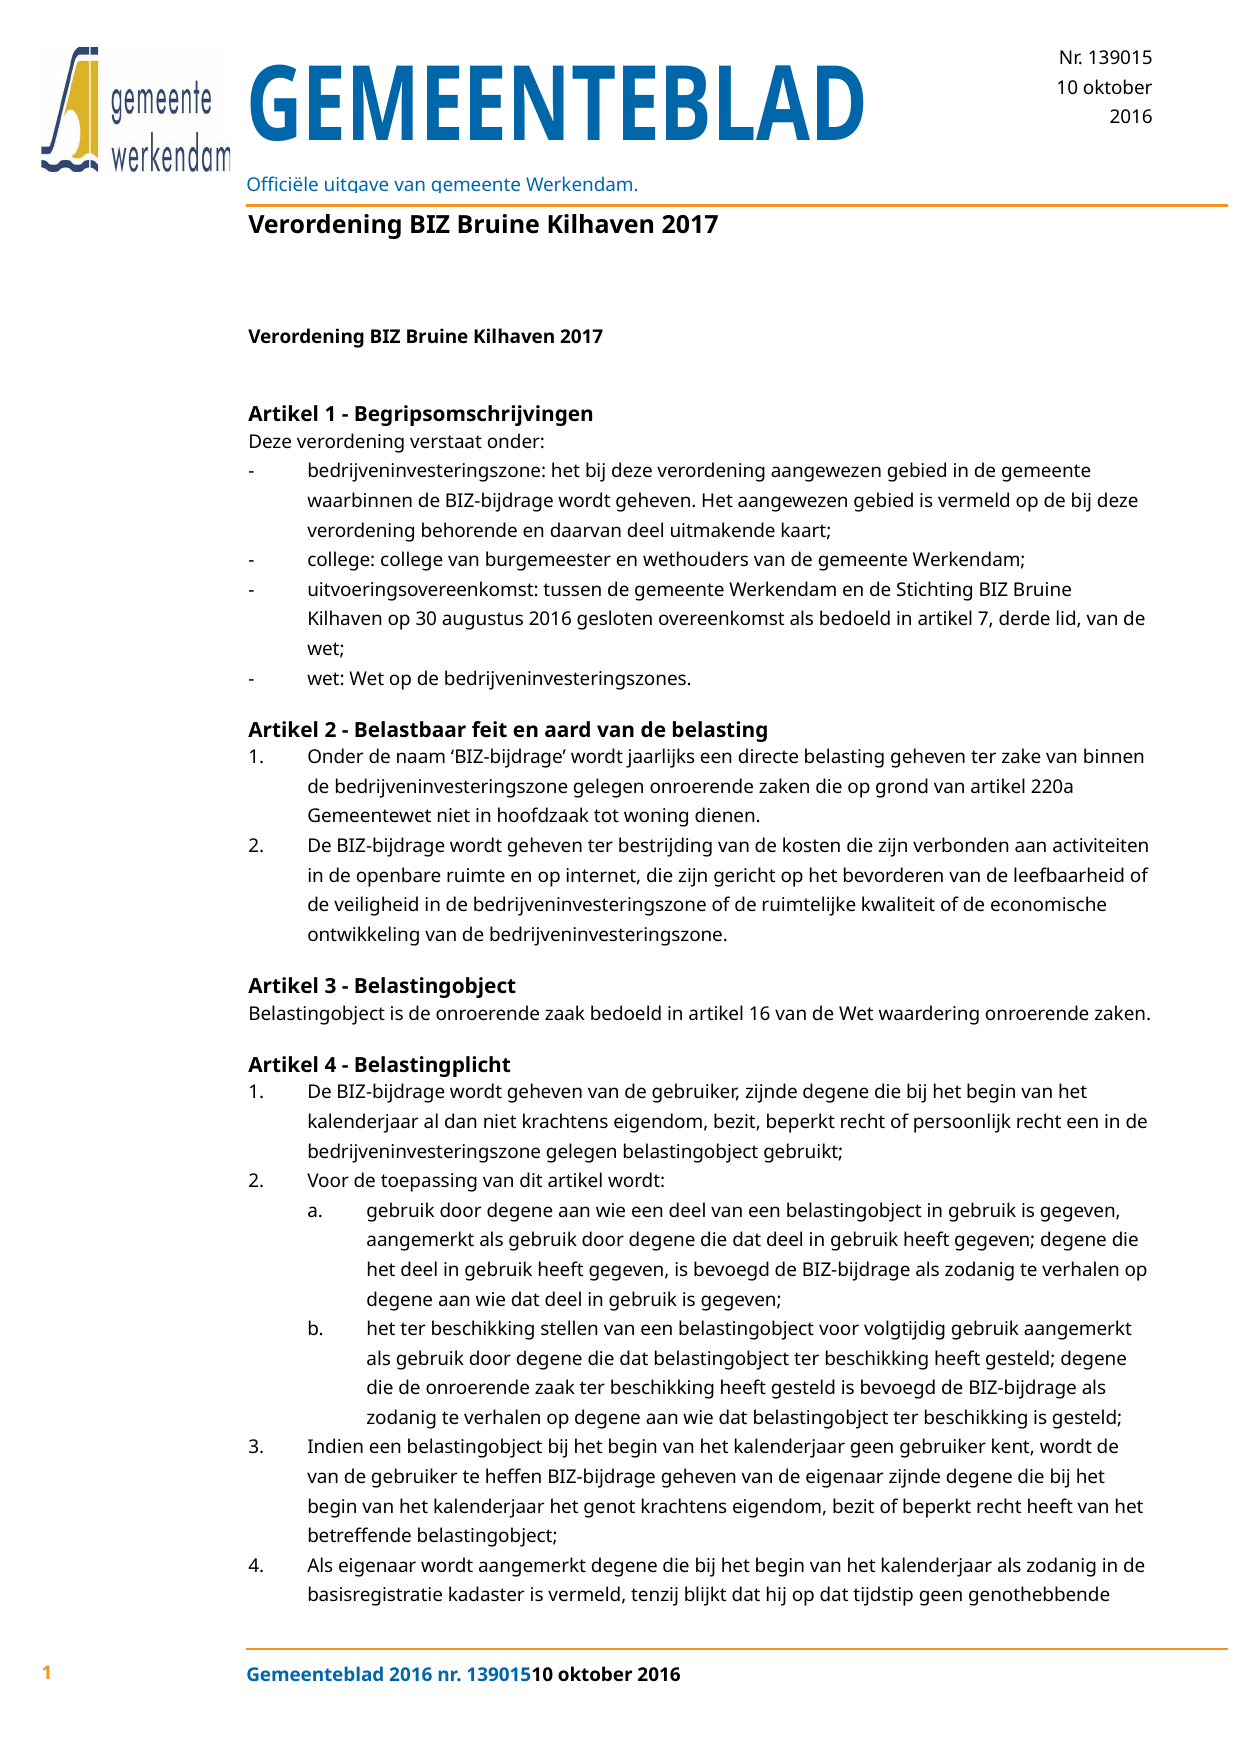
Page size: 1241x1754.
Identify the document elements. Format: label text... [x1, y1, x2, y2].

list wet: Wet op de bedrijveninvesteringszones. [248, 665, 1152, 690]
list bedrijveninvesteringszone: het bij deze verordening aangewezen gebied in de gemeente waarbinnen de BIZ-bijdrage wordt geheven. Het aangewezen gebied is vermeld op de bij deze verordening behorende en daarvan deel uitmakende kaart; [248, 458, 1152, 542]
list Voor de toepassing van dit artikel wordt: [248, 1167, 1152, 1193]
picture [41, 47, 231, 172]
list Als eigenaar wordt aangemerkt degene die bij het begin van het kalenderjaar als zodanig in de basisregistratie kadaster is vermeld, tenzij blijkt dat hij op dat tijdstip geen genothebbende [248, 1552, 1152, 1607]
list De BIZ-bijdrage wordt geheven ter bestrijding van de kosten die zijn verbonden aan activiteiten in de openbare ruimte en op internet, die zijn gericht op het bevorderen van de leefbaarheid of de veiligheid in de bedrijveninvesteringszone of de ruimtelijke kwaliteit of de economische ontwikkeling van de bedrijveninvesteringszone. [248, 832, 1152, 947]
list Onder de naam ‘BIZ-bijdrage’ wordt jaarlijks een directe belasting geheven ter zake van binnen de bedrijveninvesteringszone gelegen onroerende zaken die op grond van artikel 220a Gemeentewet niet in hoofdzaak tot woning dienen. [248, 743, 1152, 828]
text Artikel 2 - Belastbaar feit en aard van de belasting [248, 715, 1152, 743]
list Indien een belastingobject bij het begin van het kalenderjaar geen gebruiker kent, wordt de van de gebruiker te heffen BIZ-bijdrage geheven van de eigenaar zijnde degene die bij het begin van het kalenderjaar het genot krachtens eigendom, bezit of beperkt recht heeft van het betreffende belastingobject; [248, 1434, 1152, 1548]
list uitvoeringsovereenkomst: tussen de gemeente Werkendam en de Stichting BIZ Bruine Kilhaven op 30 augustus 2016 gesloten overeenkomst als bedoeld in artikel 7, derde lid, van de wet; [248, 576, 1152, 661]
text Verordening BIZ Bruine Kilhaven 2017 [248, 207, 1152, 241]
text Artikel 4 - Belastingplicht [248, 1050, 1152, 1079]
text Artikel 3 - Belastingobject [248, 971, 1152, 1000]
text Belastingobject is de onroerende zaak bedoeld in artikel 16 van de Wet waardering onroerende zaken. [248, 1000, 1152, 1026]
text Verordening BIZ Bruine Kilhaven 2017 [248, 321, 1152, 349]
list De BIZ-bijdrage wordt geheven van de gebruiker, zijnde degene die bij het begin van het kalenderjaar al dan niet krachtens eigendom, bezit, beperkt recht of persoonlijk recht een in de bedrijveninvesteringszone gelegen belastingobject gebruikt; [248, 1079, 1152, 1164]
text Artikel 1 - Begripsomschrijvingen [248, 399, 1152, 428]
text Deze verordening verstaat onder: [248, 428, 1152, 454]
list gebruik door degene aan wie een deel van een belastingobject in gebruik is gegeven, aangemerkt als gebruik door degene die dat deel in gebruik heeft gegeven; degene die het deel in gebruik heeft gegeven, is bevoegd de BIZ-bijdrage als zodanig te verhalen op degene aan wie dat deel in gebruik is gegeven; [307, 1197, 1152, 1312]
list het ter beschikking stellen van een belastingobject voor volgtijdig gebruik aangemerkt als gebruik door degene die dat belastingobject ter beschikking heeft gesteld; degene die de onroerende zaak ter beschikking heeft gesteld is bevoegd de BIZ-bijdrage als zodanig te verhalen op degene aan wie dat belastingobject ter beschikking is gesteld; [307, 1315, 1152, 1430]
list college: college van burgemeester en wethouders van de gemeente Werkendam; [248, 546, 1152, 572]
